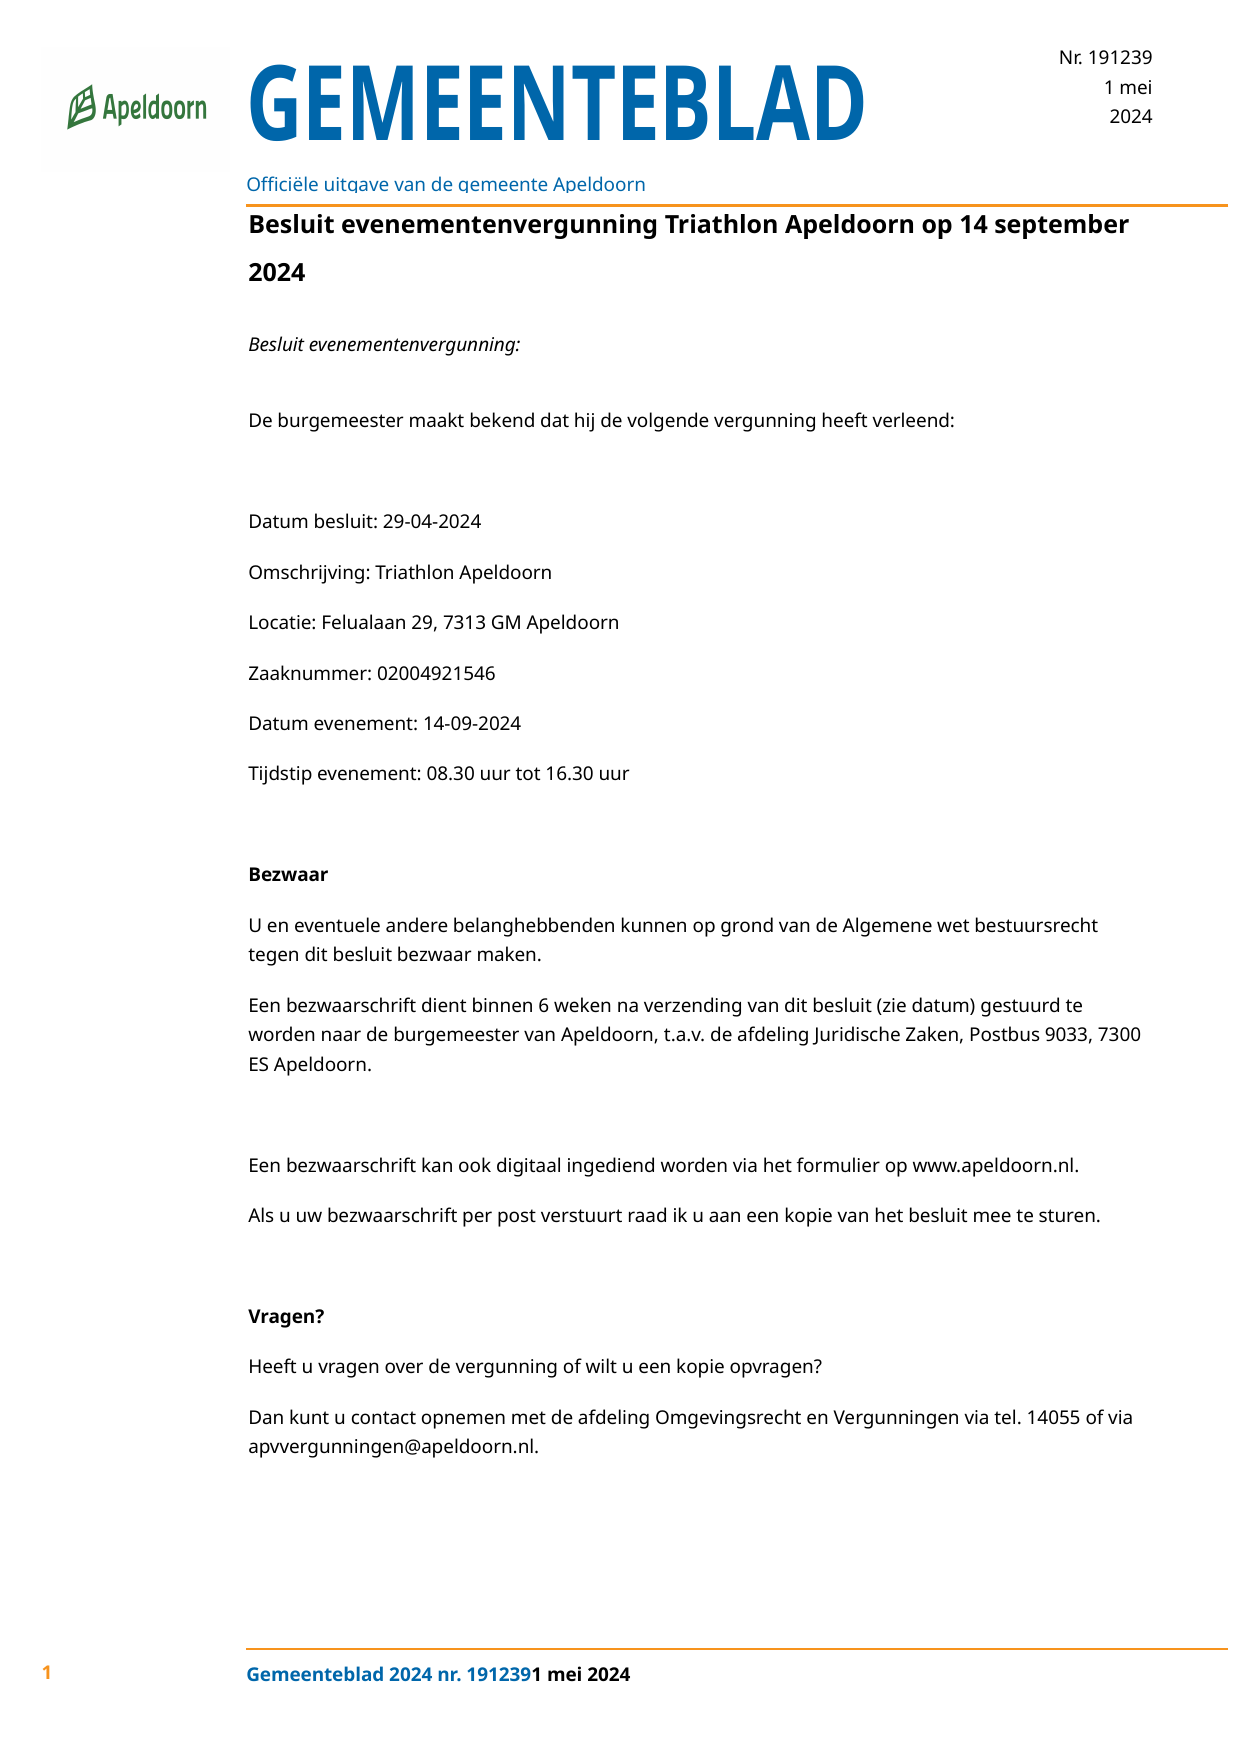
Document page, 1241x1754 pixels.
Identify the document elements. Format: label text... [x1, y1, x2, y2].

text Als u uw bezwaarschrift per post verstuurt raad ik u aan een kopie van het besluit mee te sturen. [248, 1202, 1152, 1228]
text Omschrijving: Triathlon Apeldoorn [248, 559, 1152, 584]
text Dan kunt u contact opnemen met de afdeling Omgevingsrecht en Vergunningen via tel. 14055 of via apvvergunningen@apeldoorn.nl. [248, 1404, 1152, 1459]
text Datum evenement: 14-09-2024 [248, 710, 1152, 736]
text Bezwaar [248, 861, 1152, 887]
text Locatie: Felualaan 29, 7313 GM Apeldoorn [248, 609, 1152, 635]
text Heeft u vragen over de vergunning of wilt u een kopie opvragen? [248, 1353, 1152, 1379]
text Besluit evenementenvergunning: [248, 331, 1152, 357]
text U en eventuele andere belanghebbenden kunnen op grond van de Algemene wet bestuursrecht tegen dit besluit bezwaar maken. [248, 912, 1152, 967]
text Een bezwaarschrift dient binnen 6 weken na verzending van dit besluit (zie datum) gestuurd te worden naar de burgemeester van Apeldoorn, t.a.v. de afdeling Juridische Zaken, Postbus 9033, 7300 ES Apeldoorn. [248, 992, 1152, 1077]
text Besluit evenementenvergunning Triathlon Apeldoorn op 14 september 2024 [248, 207, 1152, 288]
picture [41, 47, 231, 172]
text Vragen? [248, 1303, 1152, 1329]
text Datum besluit: 29-04-2024 [248, 508, 1152, 534]
text Tijdstip evenement: 08.30 uur tot 16.30 uur [248, 761, 1152, 786]
text Zaaknummer: 02004921546 [248, 660, 1152, 685]
text De burgemeester maakt bekend dat hij de volgende vergunning heeft verleend: [248, 408, 1152, 433]
text Een bezwaarschrift kan ook digitaal ingediend worden via het formulier op www.apeldoorn.nl. [248, 1152, 1152, 1177]
